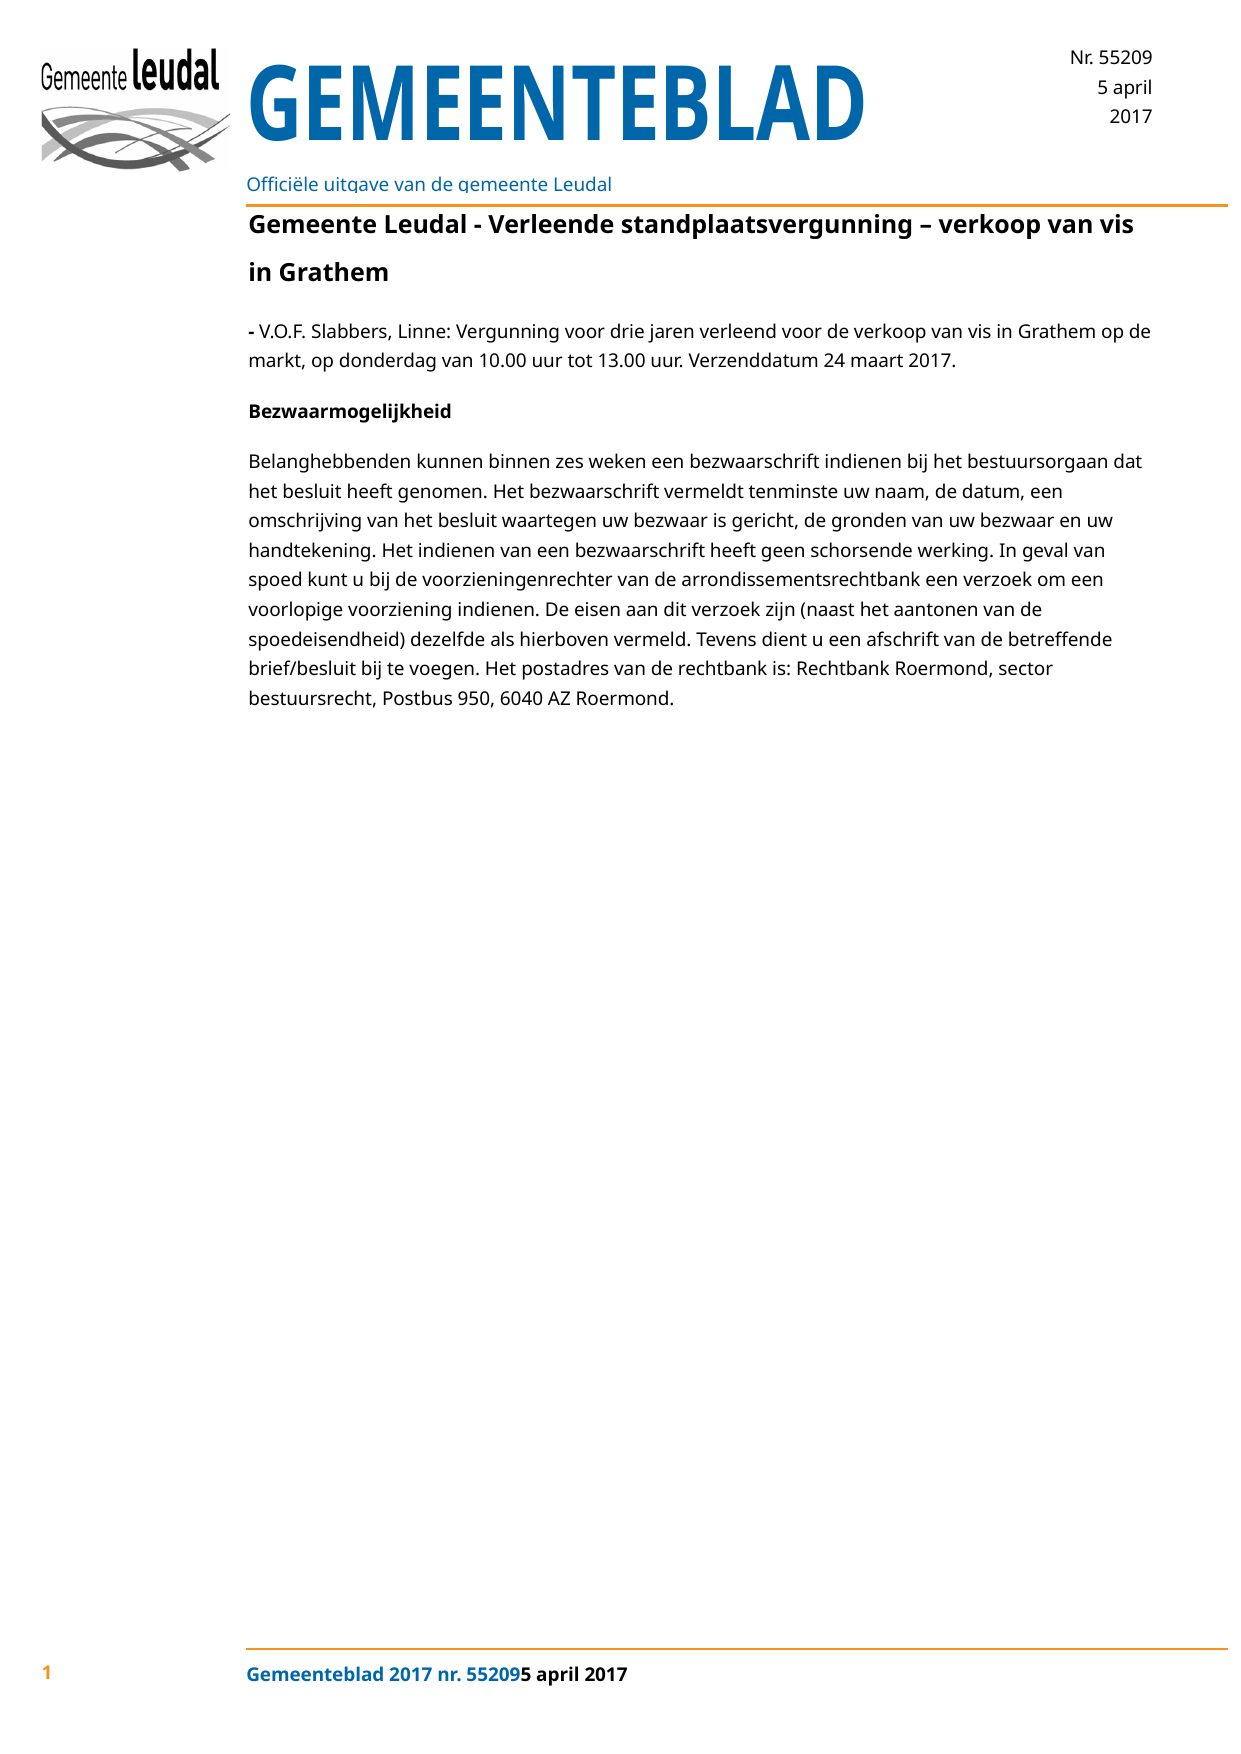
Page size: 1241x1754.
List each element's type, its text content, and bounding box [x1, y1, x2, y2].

text Gemeente Leudal - Verleende standplaatsvergunning – verkoop van vis in Grathem [248, 207, 1152, 288]
text - V.O.F. Slabbers, Linne: Vergunning voor drie jaren verleend voor de verkoop van vis in Grathem op de markt, op donderdag van 10.00 uur tot 13.00 uur. Verzenddatum 24 maart 2017. [248, 318, 1152, 373]
picture [41, 47, 231, 172]
text Bezwaarmogelijkheid [248, 398, 1152, 424]
text Belanghebbenden kunnen binnen zes weken een bezwaarschrift indienen bij het bestuursorgaan dat het besluit heeft genomen. Het bezwaarschrift vermeldt tenminste uw naam, de datum, een omschrijving van het besluit waartegen uw bezwaar is gericht, de gronden van uw bezwaar en uw handtekening. Het indienen van een bezwaarschrift heeft geen schorsende werking. In geval van spoed kunt u bij de voorzieningenrechter van de arrondissementsrechtbank een verzoek om een voorlopige voorziening indienen. De eisen aan dit verzoek zijn (naast het aantonen van de spoedeisendheid) dezelfde als hierboven vermeld. Tevens dient u een afschrift van de betreffende brief/besluit bij te voegen. Het postadres van de rechtbank is: Rechtbank Roermond, sector bestuursrecht, Postbus 950, 6040 AZ Roermond. [248, 448, 1152, 711]
